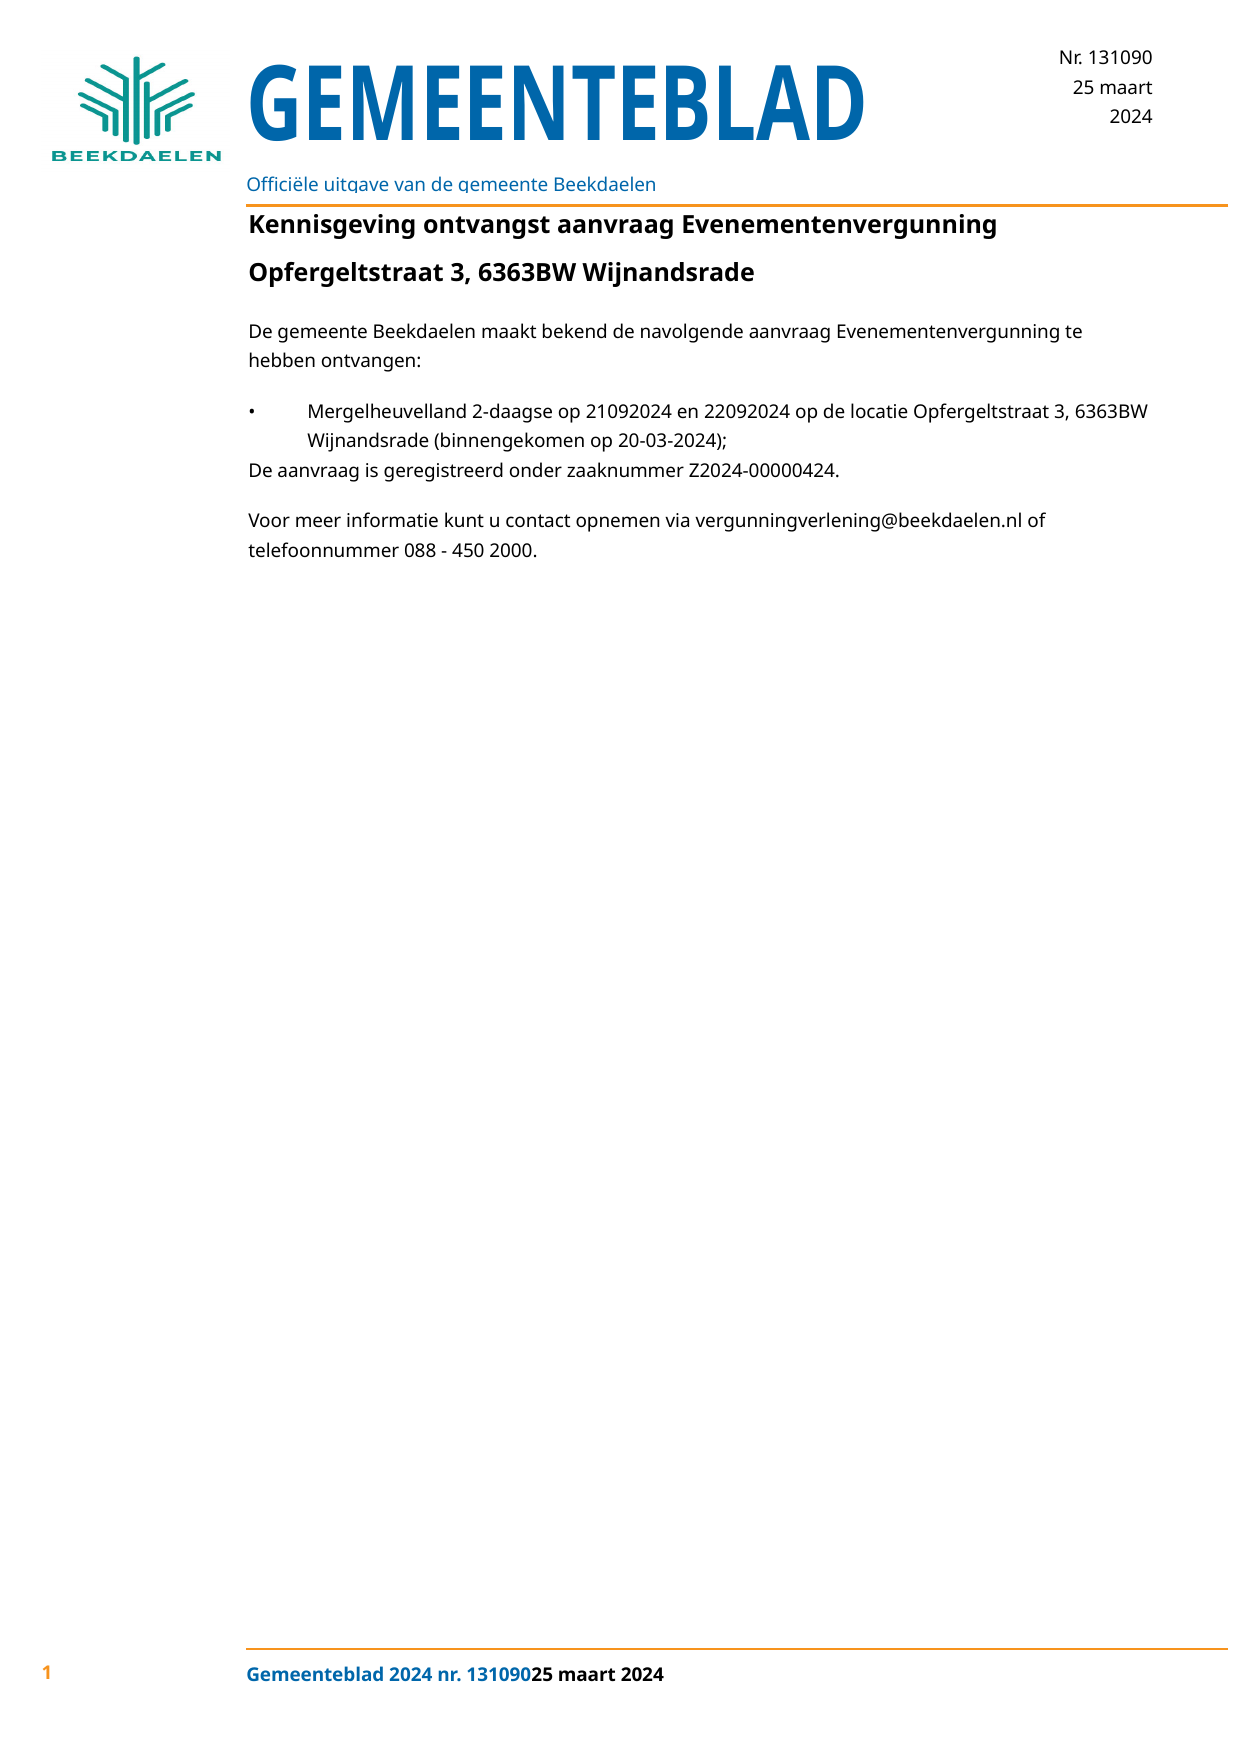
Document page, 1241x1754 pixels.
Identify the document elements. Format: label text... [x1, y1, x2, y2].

text De gemeente Beekdaelen maakt bekend de navolgende aanvraag Evenementenvergunning te hebben ontvangen: [248, 318, 1152, 373]
text Kennisgeving ontvangst aanvraag Evenementenvergunning Opfergeltstraat 3, 6363BW Wijnandsrade [248, 207, 1152, 288]
text Voor meer informatie kunt u contact opnemen via vergunningverlening@beekdaelen.nl of telefoonnummer 088 - 450 2000. [248, 507, 1152, 563]
text De aanvraag is geregistreerd onder zaaknummer Z2024-00000424. [248, 457, 1152, 483]
picture [41, 47, 231, 172]
list Mergelheuvelland 2-daagse op 21092024 en 22092024 op de locatie Opfergeltstraat 3, 6363BW Wijnandsrade (binnengekomen op 20-03-2024); [248, 398, 1152, 453]
